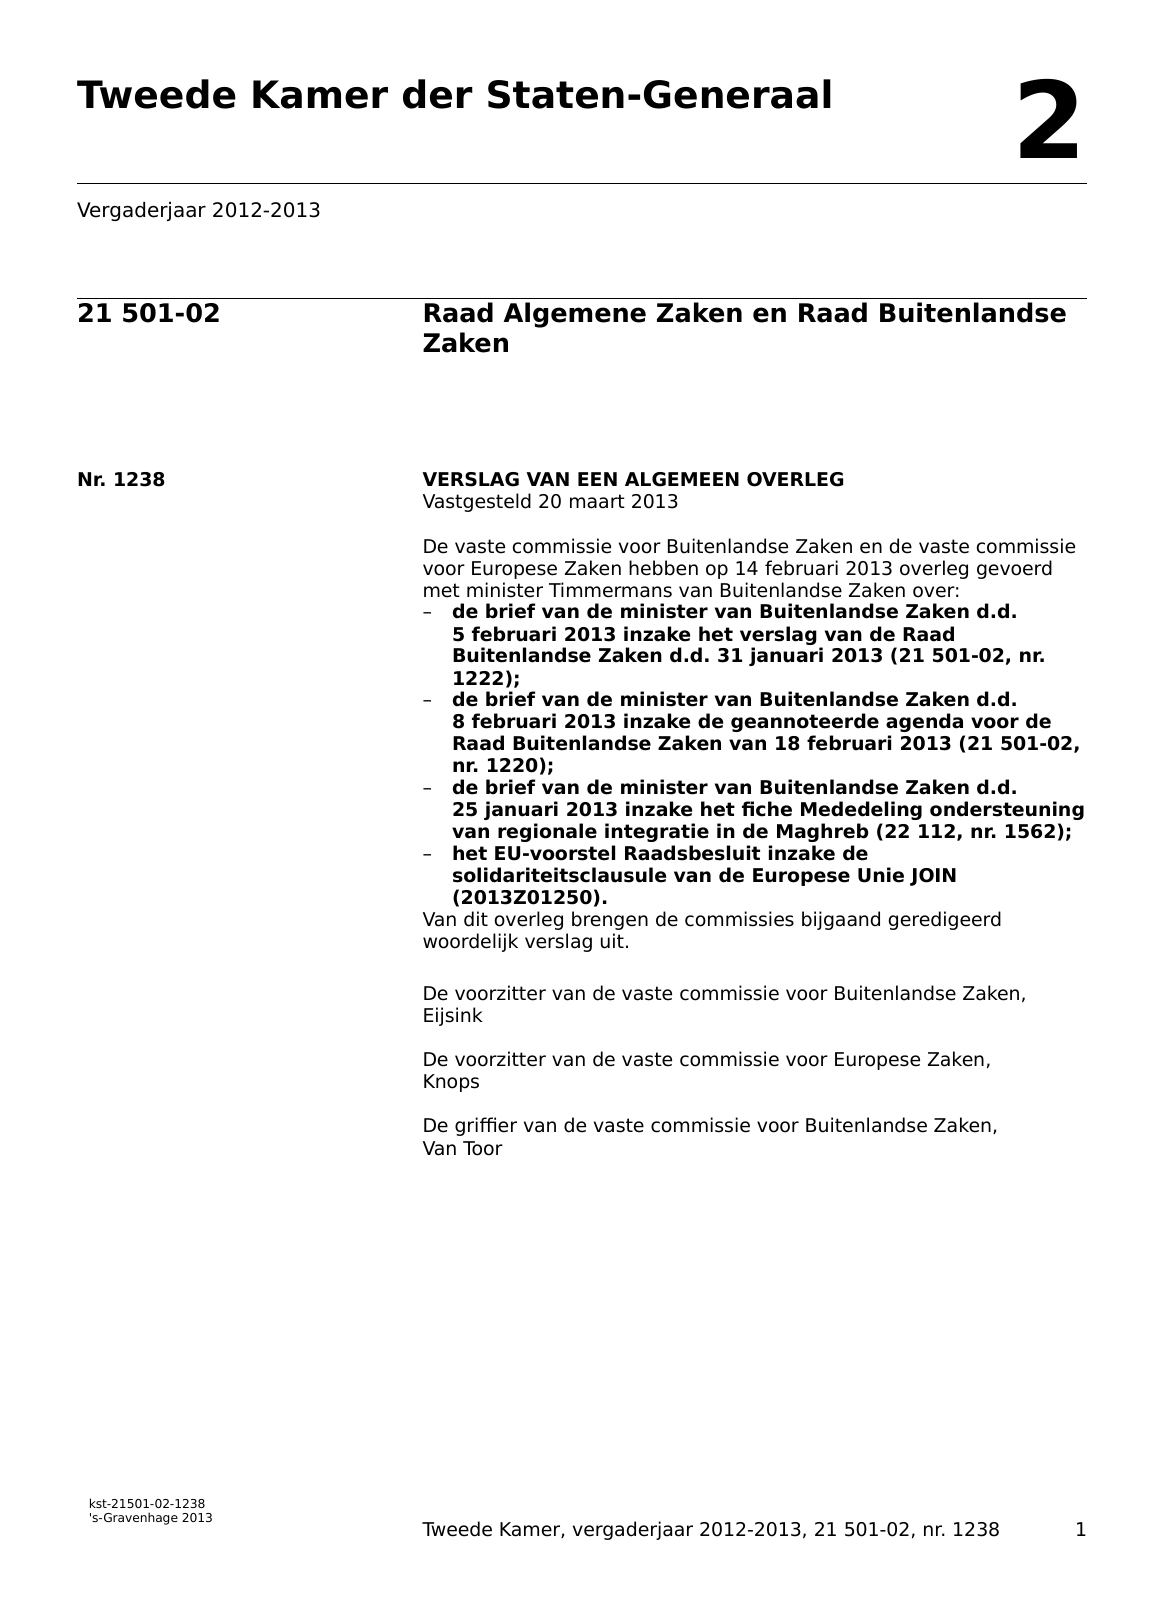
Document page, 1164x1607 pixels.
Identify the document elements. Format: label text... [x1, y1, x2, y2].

text De voorzitter van de vaste commissie voor Buitenlandse Zaken, Eijsink [422, 983, 1087, 1027]
table_cell Vergaderjaar 2012-2013 [77, 184, 1087, 298]
text – de brief van de minister van Buitenlandse Zaken d.d. 25 januari 2013 inzake het fiche Mededeling ondersteuning van regionale integratie in de Maghreb (22 112, nr. 1562); [422, 777, 1087, 843]
text De vaste commissie voor Buitenlandse Zaken en de vaste commissie voor Europese Zaken hebben op 14 februari 2013 overleg gevoerd met minister Timmermans van Buitenlandse Zaken over: [422, 536, 1087, 601]
text kst-21501-02-1238 [88, 1497, 323, 1511]
text – het EU-voorstel Raadsbesluit inzake de solidariteitsclausule van de Europese Unie JOIN (2013Z01250). [422, 843, 1087, 909]
text 's-Gravenhage 2013 [88, 1511, 323, 1525]
text De griffier van de vaste commissie voor Buitenlandse Zaken, Van Toor [422, 1115, 1087, 1159]
subtitle 21 501-02 Raad Algemene Zaken en Raad Buitenlandse Zaken [77, 299, 1087, 358]
text Vastgesteld 20 maart 2013 [422, 491, 1087, 513]
text – de brief van de minister van Buitenlandse Zaken d.d. 8 februari 2013 inzake de geannoteerde agenda voor de Raad Buitenlandse Zaken van 18 februari 2013 (21 501-02, nr. 1220); [422, 689, 1087, 777]
subtitle Nr. 1238 VERSLAG VAN EEN ALGEMEEN OVERLEG [77, 469, 1087, 491]
table_header Tweede Kamer der Staten-Generaal [77, 59, 886, 183]
text – de brief van de minister van Buitenlandse Zaken d.d. 5 februari 2013 inzake het verslag van de Raad Buitenlandse Zaken d.d. 31 januari 2013 (21 501-02, nr. 1222); [422, 601, 1087, 689]
table_header 2 [886, 59, 1087, 183]
text De voorzitter van de vaste commissie voor Europese Zaken, Knops [422, 1049, 1087, 1093]
text Van dit overleg brengen de commissies bijgaand geredigeerd woordelijk verslag uit. [422, 909, 1087, 953]
